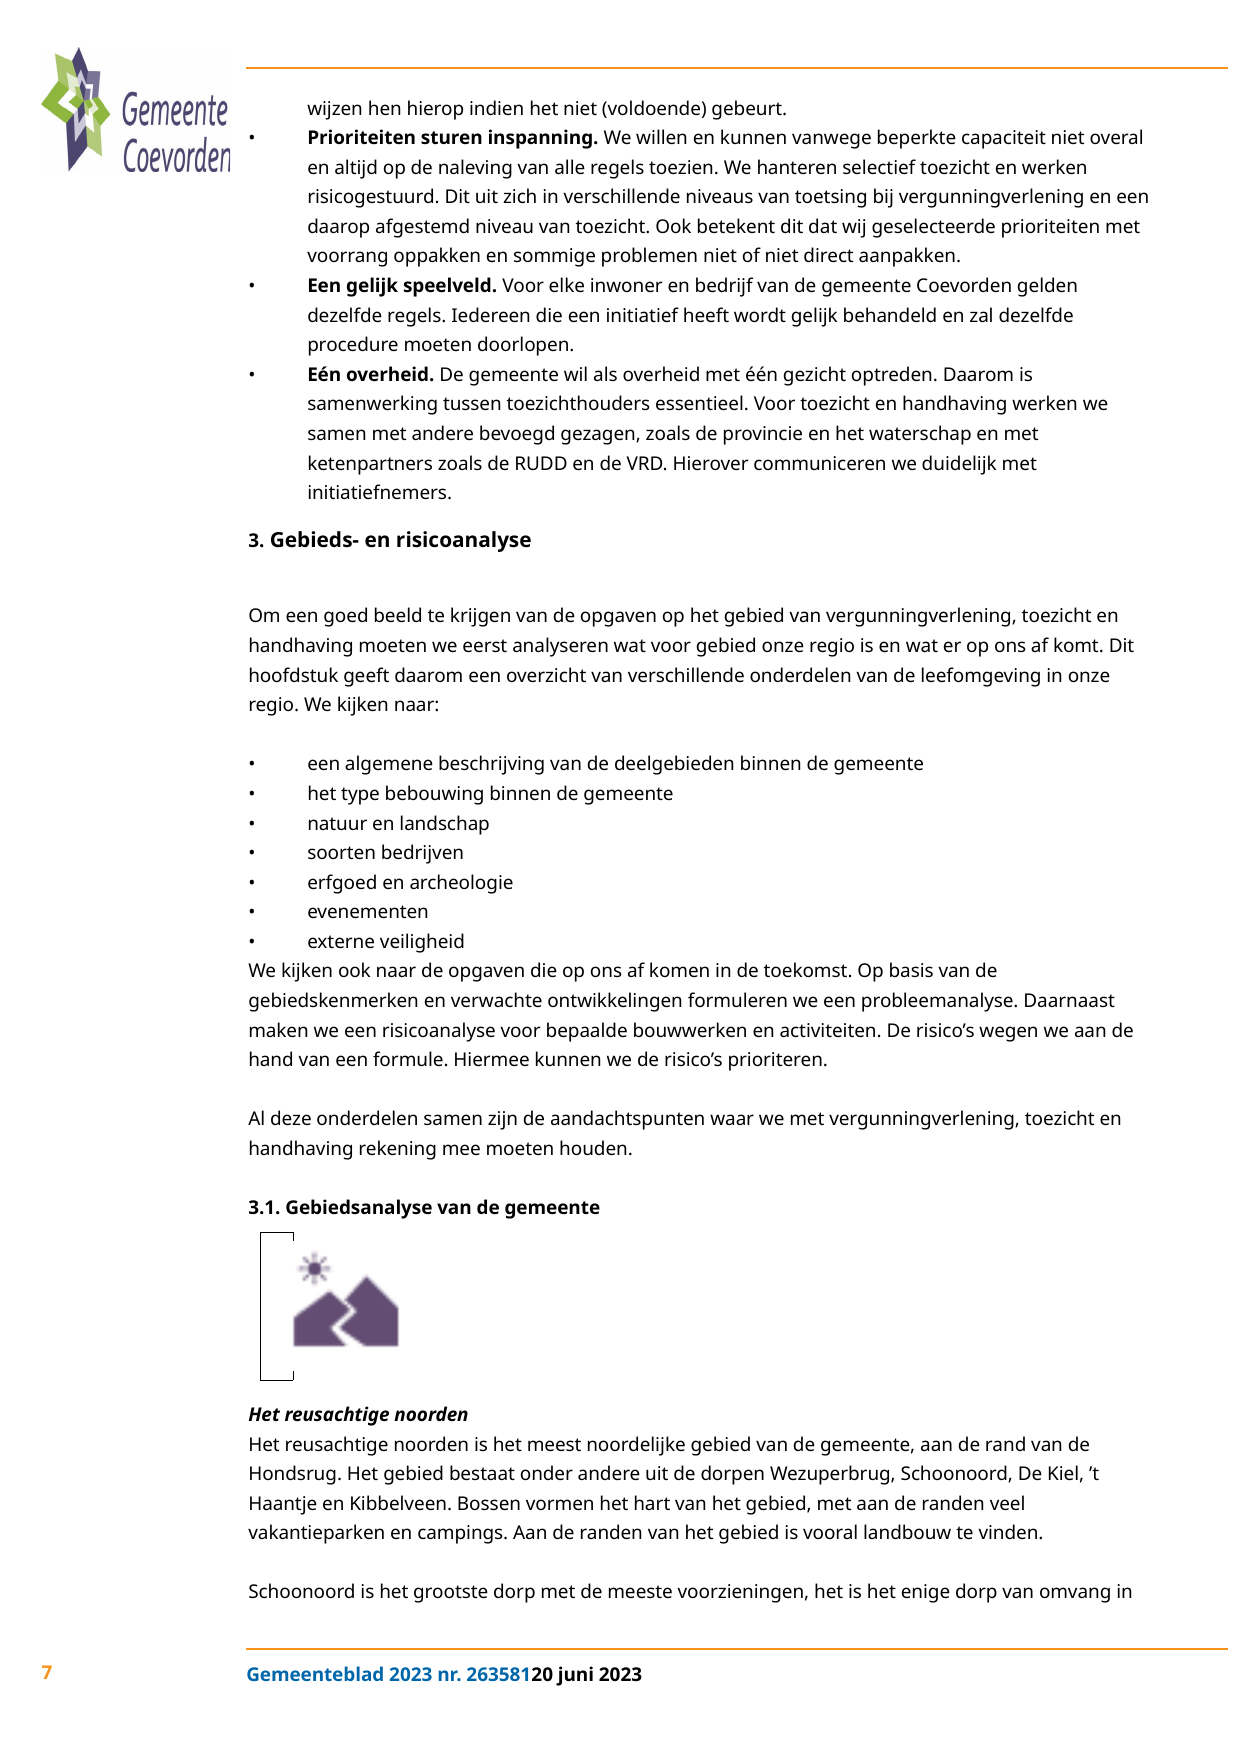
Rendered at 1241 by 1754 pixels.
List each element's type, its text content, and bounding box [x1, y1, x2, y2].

text 3.1. Gebiedsanalyse van de gemeente [248, 1194, 1152, 1220]
text Schoonoord is het grootste dorp met de meeste voorzieningen, het is het enige dorp van omvang in [248, 1579, 1152, 1604]
list Een gelijk speelveld. Voor elke inwoner en bedrijf van de gemeente Coevorden gelden dezelfde regels. Iedereen die een initiatief heeft wordt gelijk behandeld en zal dezelfde procedure moeten doorlopen. [248, 272, 1152, 357]
list een algemene beschrijving van de deelgebieden binnen de gemeente [248, 751, 1152, 776]
text Het reusachtige noorden [248, 1401, 1152, 1427]
text Al deze onderdelen samen zijn de aandachtspunten waar we met vergunningverlening, toezicht en handhaving rekening mee moeten houden. [248, 1106, 1152, 1161]
list erfgoed en archeologie [248, 869, 1152, 895]
picture [268, 1241, 417, 1371]
text 3. Gebieds- en risicoanalyse [248, 525, 1152, 553]
text We kijken ook naar de opgaven die op ons af komen in de toekomst. Op basis van de gebiedskenmerken en verwachte ontwikkelingen formuleren we een probleemanalyse. Daarnaast maken we een risicoanalyse voor bepaalde bouwwerken en activiteiten. De risico’s wegen we aan de hand van een formule. Hiermee kunnen we de risico’s prioriteren. [248, 958, 1152, 1072]
picture [41, 47, 231, 172]
list evenementen [248, 898, 1152, 924]
text Om een goed beeld te krijgen van de opgaven op het gebied van vergunningverlening, toezicht en handhaving moeten we eerst analyseren wat voor gebied onze regio is en wat er op ons af komt. Dit hoofdstuk geeft daarom een overzicht van verschillende onderdelen van de leefomgeving in onze regio. We kijken naar: [248, 603, 1152, 717]
list Prioriteiten sturen inspanning. We willen en kunnen vanwege beperkte capaciteit niet overal en altijd op de naleving van alle regels toezien. We hanteren selectief toezicht en werken risicogestuurd. Dit uit zich in verschillende niveaus van toetsing bij vergunningverlening en een daarop afgestemd niveau van toezicht. Ook betekent dit dat wij geselecteerde prioriteiten met voorrang oppakken en sommige problemen niet of niet direct aanpakken. [248, 124, 1152, 268]
list soorten bedrijven [248, 839, 1152, 865]
list natuur en landschap [248, 810, 1152, 836]
text Het reusachtige noorden is het meest noordelijke gebied van de gemeente, aan de rand van de Hondsrug. Het gebied bestaat onder andere uit de dorpen Wezuperbrug, Schoonoord, De Kiel, ’t Haantje en Kibbelveen. Bossen vormen het hart van het gebied, met aan de randen veel vakantieparken en campings. Aan de randen van het gebied is vooral landbouw te vinden. [248, 1431, 1152, 1545]
list externe veiligheid [248, 928, 1152, 954]
list wijzen hen hierop indien het niet (voldoende) gebeurt. [248, 95, 1152, 121]
list Eén overheid. De gemeente wil als overheid met één gezicht optreden. Daarom is samenwerking tussen toezichthouders essentieel. Voor toezicht en handhaving werken we samen met andere bevoegd gezagen, zoals de provincie en het waterschap en met ketenpartners zoals de RUDD en de VRD. Hierover communiceren we duidelijk met initiatiefnemers. [248, 361, 1152, 505]
list het type bebouwing binnen de gemeente [248, 780, 1152, 806]
